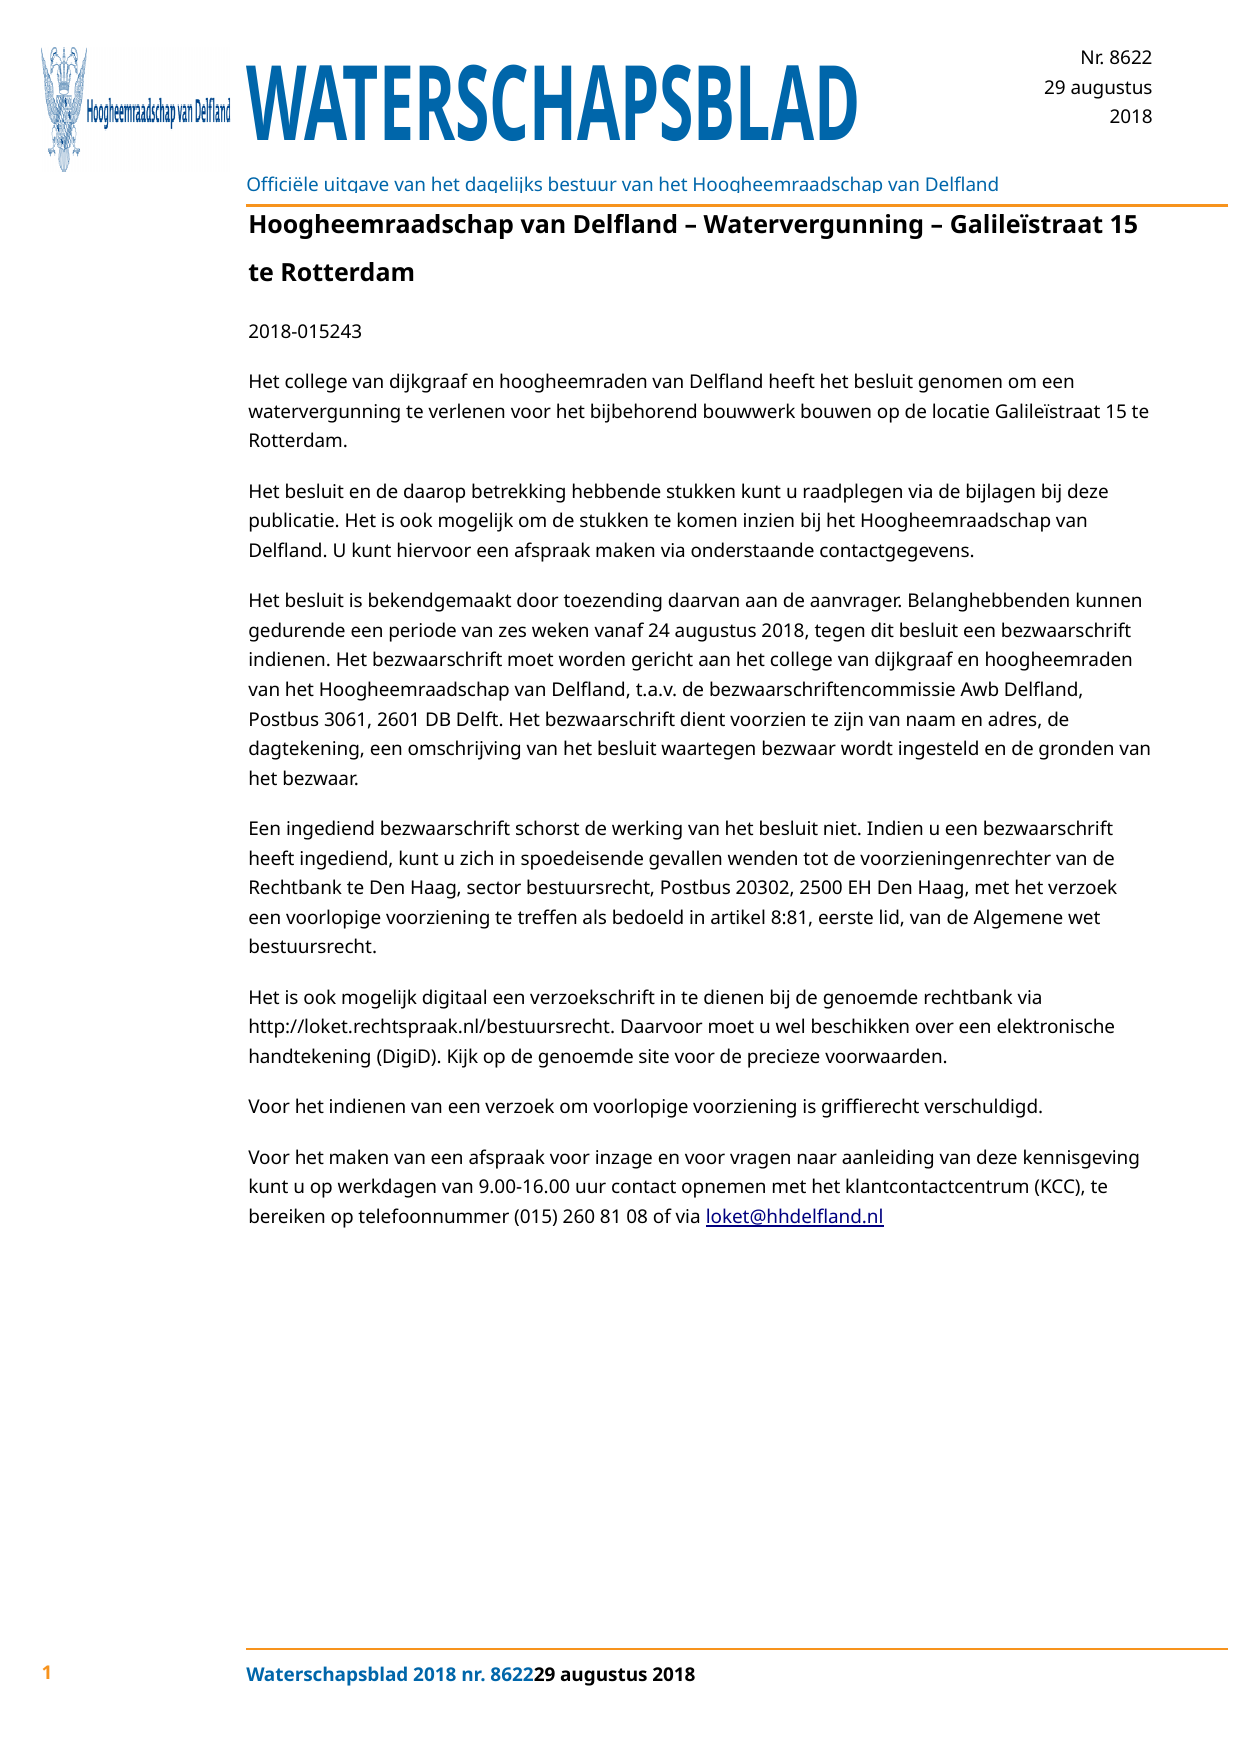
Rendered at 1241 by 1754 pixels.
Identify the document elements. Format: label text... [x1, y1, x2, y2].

text Hoogheemraadschap van Delfland – Watervergunning – Galileïstraat 15 te Rotterdam [248, 207, 1152, 288]
text Het is ook mogelijk digitaal een verzoekschrift in te dienen bij de genoemde rechtbank via http://loket.rechtspraak.nl/bestuursrecht. Daarvoor moet u wel beschikken over een elektronische handtekening (DigiD). Kijk op de genoemde site voor de precieze voorwaarden. [248, 984, 1152, 1069]
text Voor het maken van een afspraak voor inzage en voor vragen naar aanleiding van deze kennisgeving kunt u op werkdagen van 9.00-16.00 uur contact opnemen met het klantcontactcentrum (KCC), te bereiken op telefoonnummer (015) 260 81 08 of via loket@hhdelfland.nl [248, 1144, 1152, 1229]
text Het college van dijkgraaf en hoogheemraden van Delfland heeft het besluit genomen om een watervergunning te verlenen voor het bijbehorend bouwwerk bouwen op de locatie Galileïstraat 15 te Rotterdam. [248, 368, 1152, 453]
text Een ingediend bezwaarschrift schorst de werking van het besluit niet. Indien u een bezwaarschrift heeft ingediend, kunt u zich in spoedeisende gevallen wenden tot de voorzieningenrechter van de Rechtbank te Den Haag, sector bestuursrecht, Postbus 20302, 2500 EH Den Haag, met het verzoek een voorlopige voorziening te treffen als bedoeld in artikel 8:81, eerste lid, van de Algemene wet bestuursrecht. [248, 815, 1152, 959]
picture [41, 47, 231, 172]
text Het besluit is bekendgemaakt door toezending daarvan aan de aanvrager. Belanghebbenden kunnen gedurende een periode van zes weken vanaf 24 augustus 2018, tegen dit besluit een bezwaarschrift indienen. Het bezwaarschrift moet worden gericht aan het college van dijkgraaf en hoogheemraden van het Hoogheemraadschap van Delfland, t.a.v. de bezwaarschriftencommissie Awb Delfland, Postbus 3061, 2601 DB Delft. Het bezwaarschrift dient voorzien te zijn van naam en adres, de dagtekening, een omschrijving van het besluit waartegen bezwaar wordt ingesteld en de gronden van het bezwaar. [248, 587, 1152, 791]
text 2018-015243 [248, 318, 1152, 344]
text Voor het indienen van een verzoek om voorlopige voorziening is griffierecht verschuldigd. [248, 1094, 1152, 1119]
text Het besluit en de daarop betrekking hebbende stukken kunt u raadplegen via de bijlagen bij deze publicatie. Het is ook mogelijk om de stukken te komen inzien bij het Hoogheemraadschap van Delfland. U kunt hiervoor een afspraak maken via onderstaande contactgegevens. [248, 478, 1152, 563]
